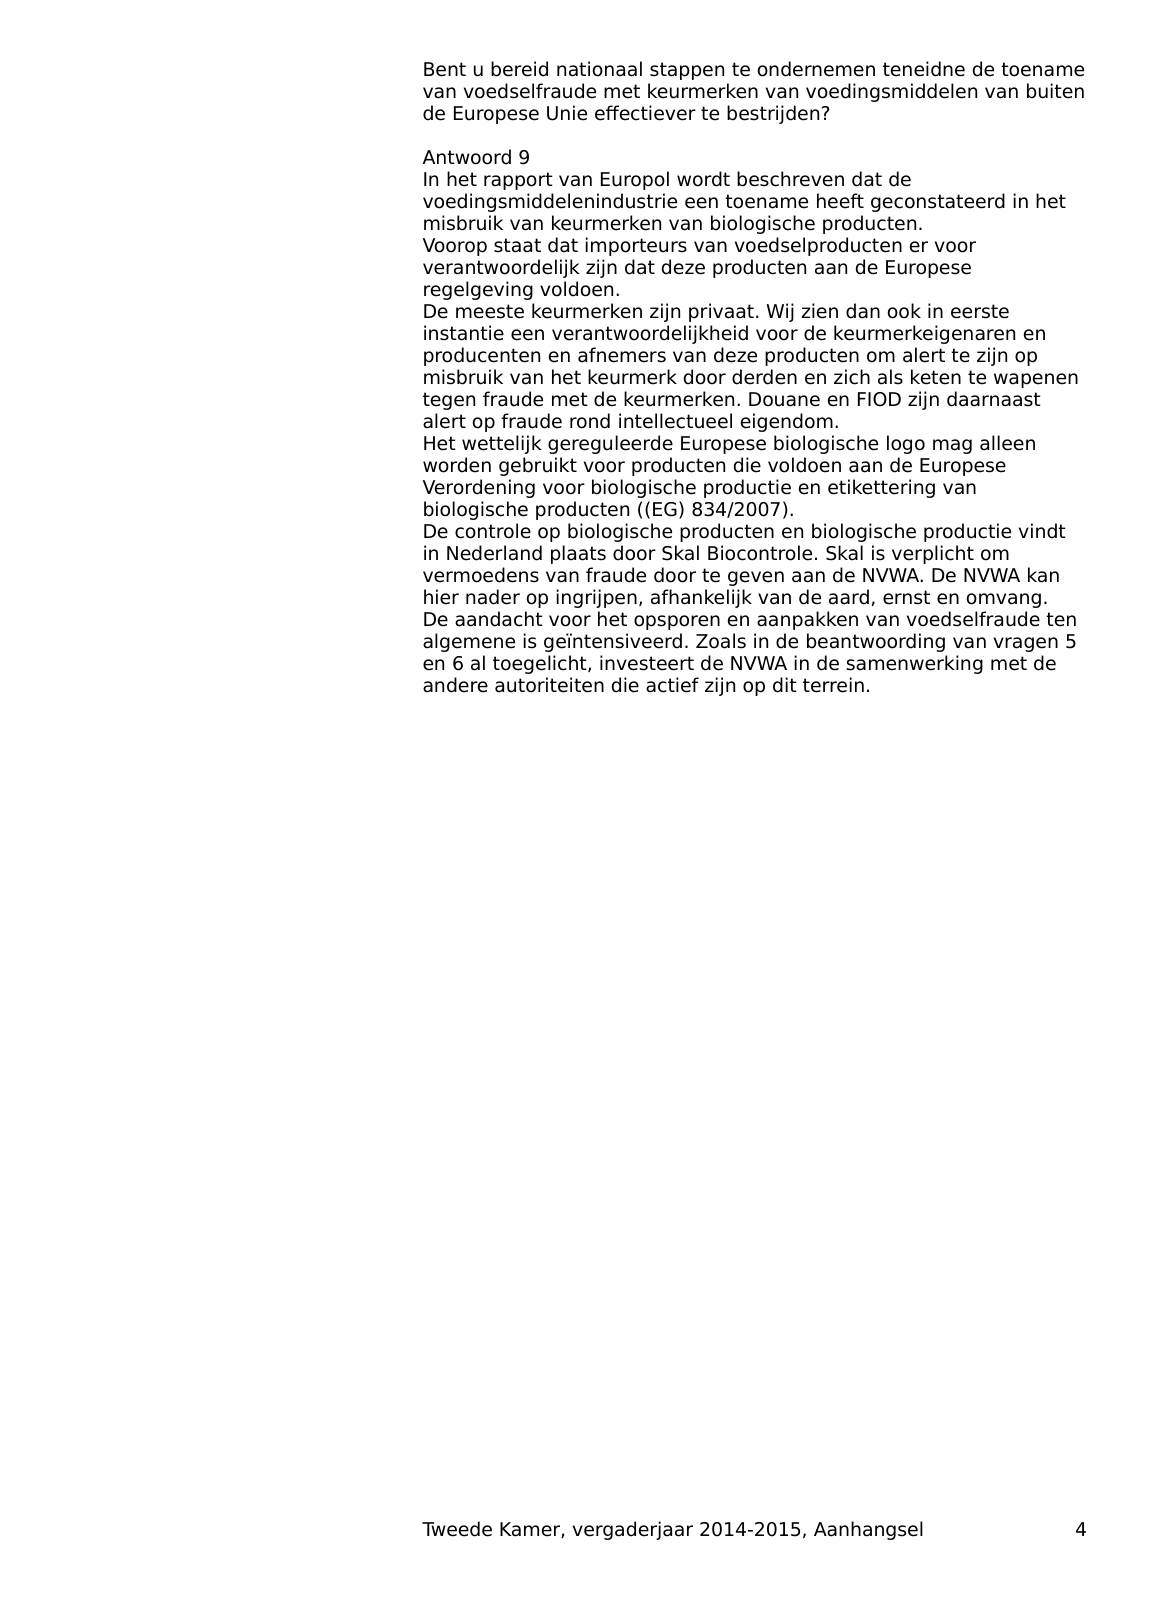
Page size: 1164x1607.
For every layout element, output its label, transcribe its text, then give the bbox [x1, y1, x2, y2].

text Het wettelijk gereguleerde Europese biologische logo mag alleen worden gebruikt voor producten die voldoen aan de Europese Verordening voor biologische productie en etikettering van biologische producten ((EG) 834/2007). [422, 433, 1087, 521]
text De aandacht voor het opsporen en aanpakken van voedselfraude ten algemene is geïntensiveerd. Zoals in de beantwoording van vragen 5 en 6 al toegelicht, investeert de NVWA in de samenwerking met de andere autoriteiten die actief zijn op dit terrein. [422, 609, 1087, 697]
text Antwoord 9 [422, 147, 1087, 169]
text Voorop staat dat importeurs van voedselproducten er voor verantwoordelijk zijn dat deze producten aan de Europese regelgeving voldoen. [422, 235, 1087, 301]
text De controle op biologische producten en biologische productie vindt in Nederland plaats door Skal Biocontrole. Skal is verplicht om vermoedens van fraude door te geven aan de NVWA. De NVWA kan hier nader op ingrijpen, afhankelijk van de aard, ernst en omvang. [422, 521, 1087, 609]
text De meeste keurmerken zijn privaat. Wij zien dan ook in eerste instantie een verantwoordelijkheid voor de keurmerkeigenaren en producenten en afnemers van deze producten om alert te zijn op misbruik van het keurmerk door derden en zich als keten te wapenen tegen fraude met de keurmerken. Douane en FIOD zijn daarnaast alert op fraude rond intellectueel eigendom. [422, 301, 1087, 433]
text Bent u bereid nationaal stappen te ondernemen teneidne de toename van voedselfraude met keurmerken van voedingsmiddelen van buiten de Europese Unie effectiever te bestrijden? [422, 59, 1087, 125]
text In het rapport van Europol wordt beschreven dat de voedingsmiddelenindustrie een toename heeft geconstateerd in het misbruik van keurmerken van biologische producten. [422, 169, 1087, 235]
